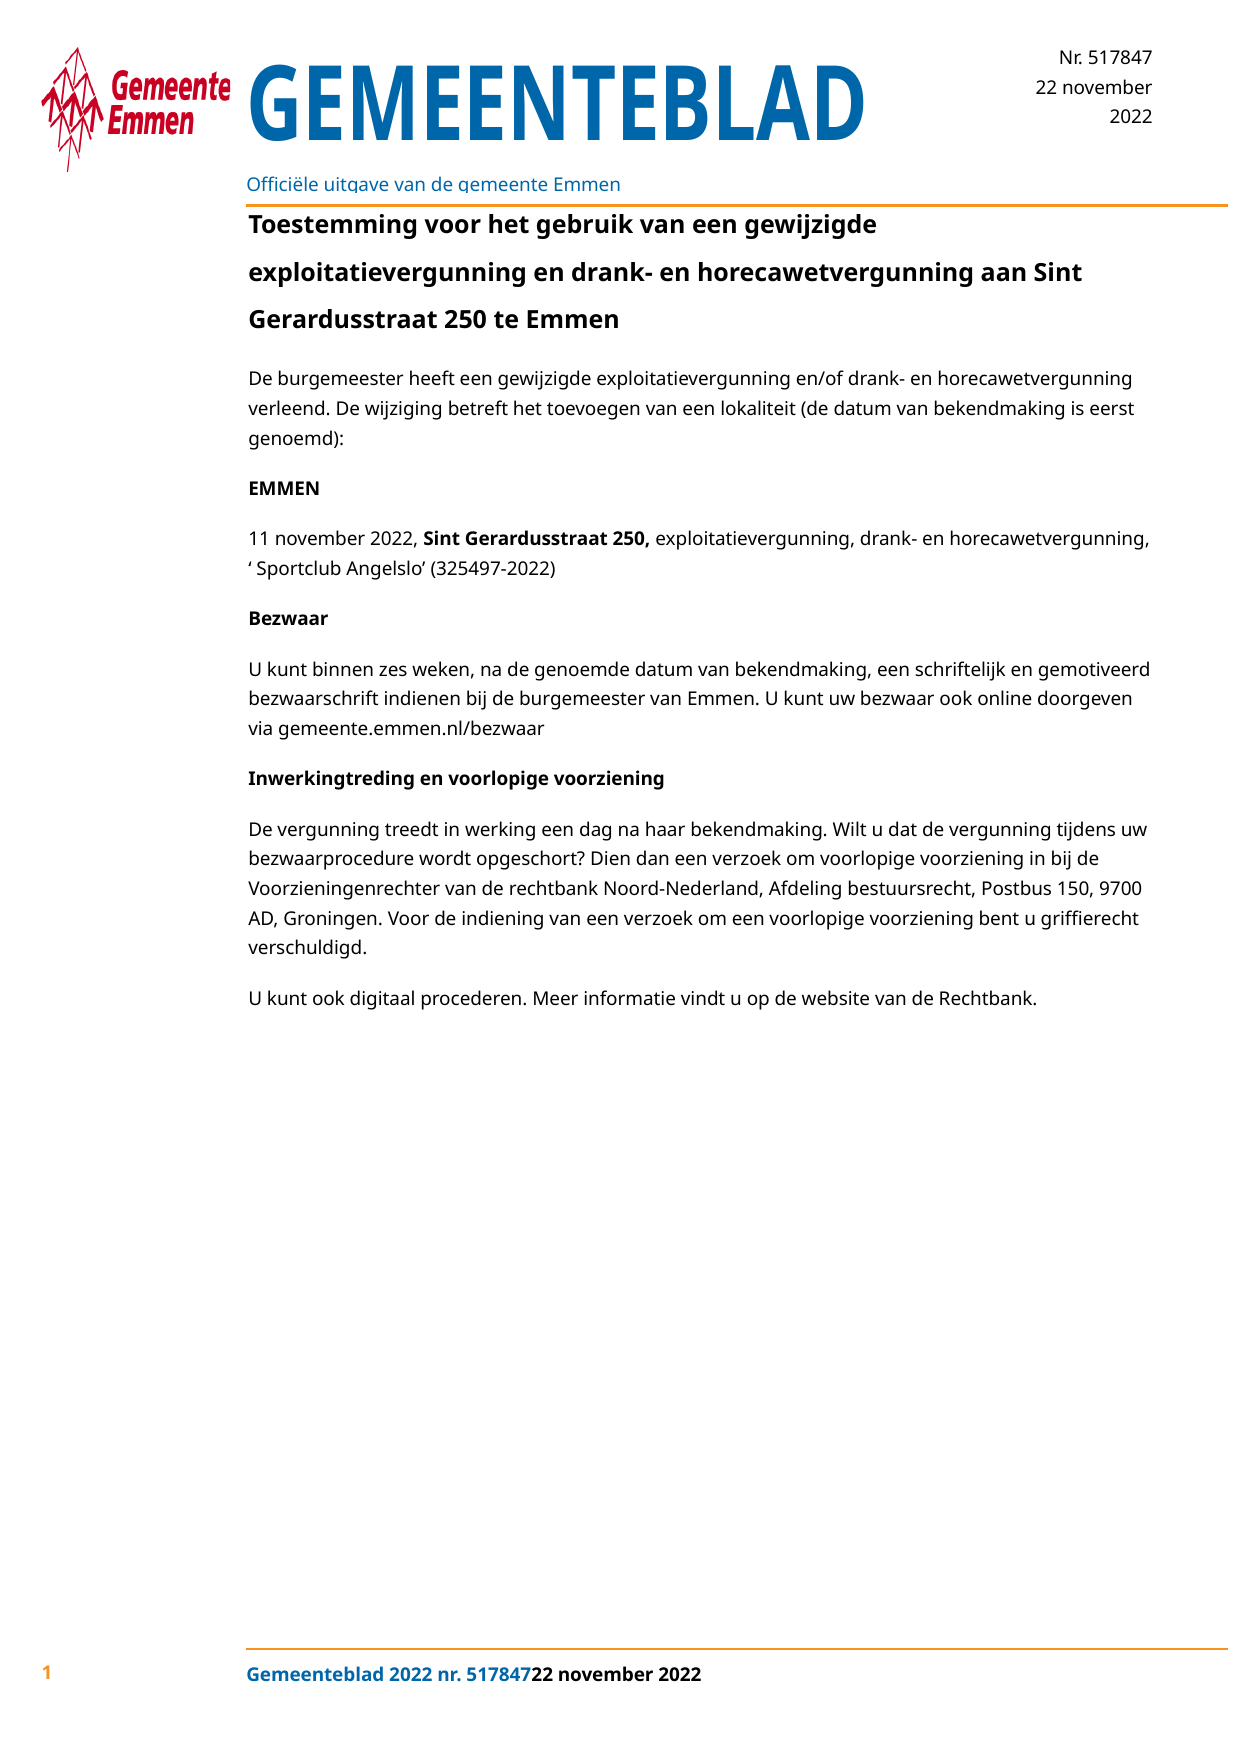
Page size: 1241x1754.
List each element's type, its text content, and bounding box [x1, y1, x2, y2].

text U kunt ook digitaal procederen. Meer informatie vindt u op de website van de Rechtbank. [248, 985, 1152, 1010]
picture [41, 47, 231, 172]
text U kunt binnen zes weken, na de genoemde datum van bekendmaking, een schriftelijk en gemotiveerd bezwaarschrift indienen bij de burgemeester van Emmen. U kunt uw bezwaar ook online doorgeven via gemeente.emmen.nl/bezwaar [248, 656, 1152, 741]
text Inwerkingtreding en voorlopige voorziening [248, 766, 1152, 791]
text Bezwaar [248, 606, 1152, 631]
text EMMEN [248, 475, 1152, 501]
text Toestemming voor het gebruik van een gewijzigde exploitatievergunning en drank- en horecawetvergunning aan Sint Gerardusstraat 250 te Emmen [248, 207, 1152, 336]
text 11 november 2022, Sint Gerardusstraat 250, exploitatievergunning, drank- en horecawetvergunning, ‘ Sportclub Angelslo’ (325497-2022) [248, 526, 1152, 581]
text De vergunning treedt in werking een dag na haar bekendmaking. Wilt u dat de vergunning tijdens uw bezwaarprocedure wordt opgeschort? Dien dan een verzoek om voorlopige voorziening in bij de Voorzieningenrechter van de rechtbank Noord-Nederland, Afdeling bestuursrecht, Postbus 150, 9700 AD, Groningen. Voor de indiening van een verzoek om een voorlopige voorziening bent u griffierecht verschuldigd. [248, 816, 1152, 960]
text De burgemeester heeft een gewijzigde exploitatievergunning en/of drank- en horecawetvergunning verleend. De wijziging betreft het toevoegen van een lokaliteit (de datum van bekendmaking is eerst genoemd): [248, 366, 1152, 450]
